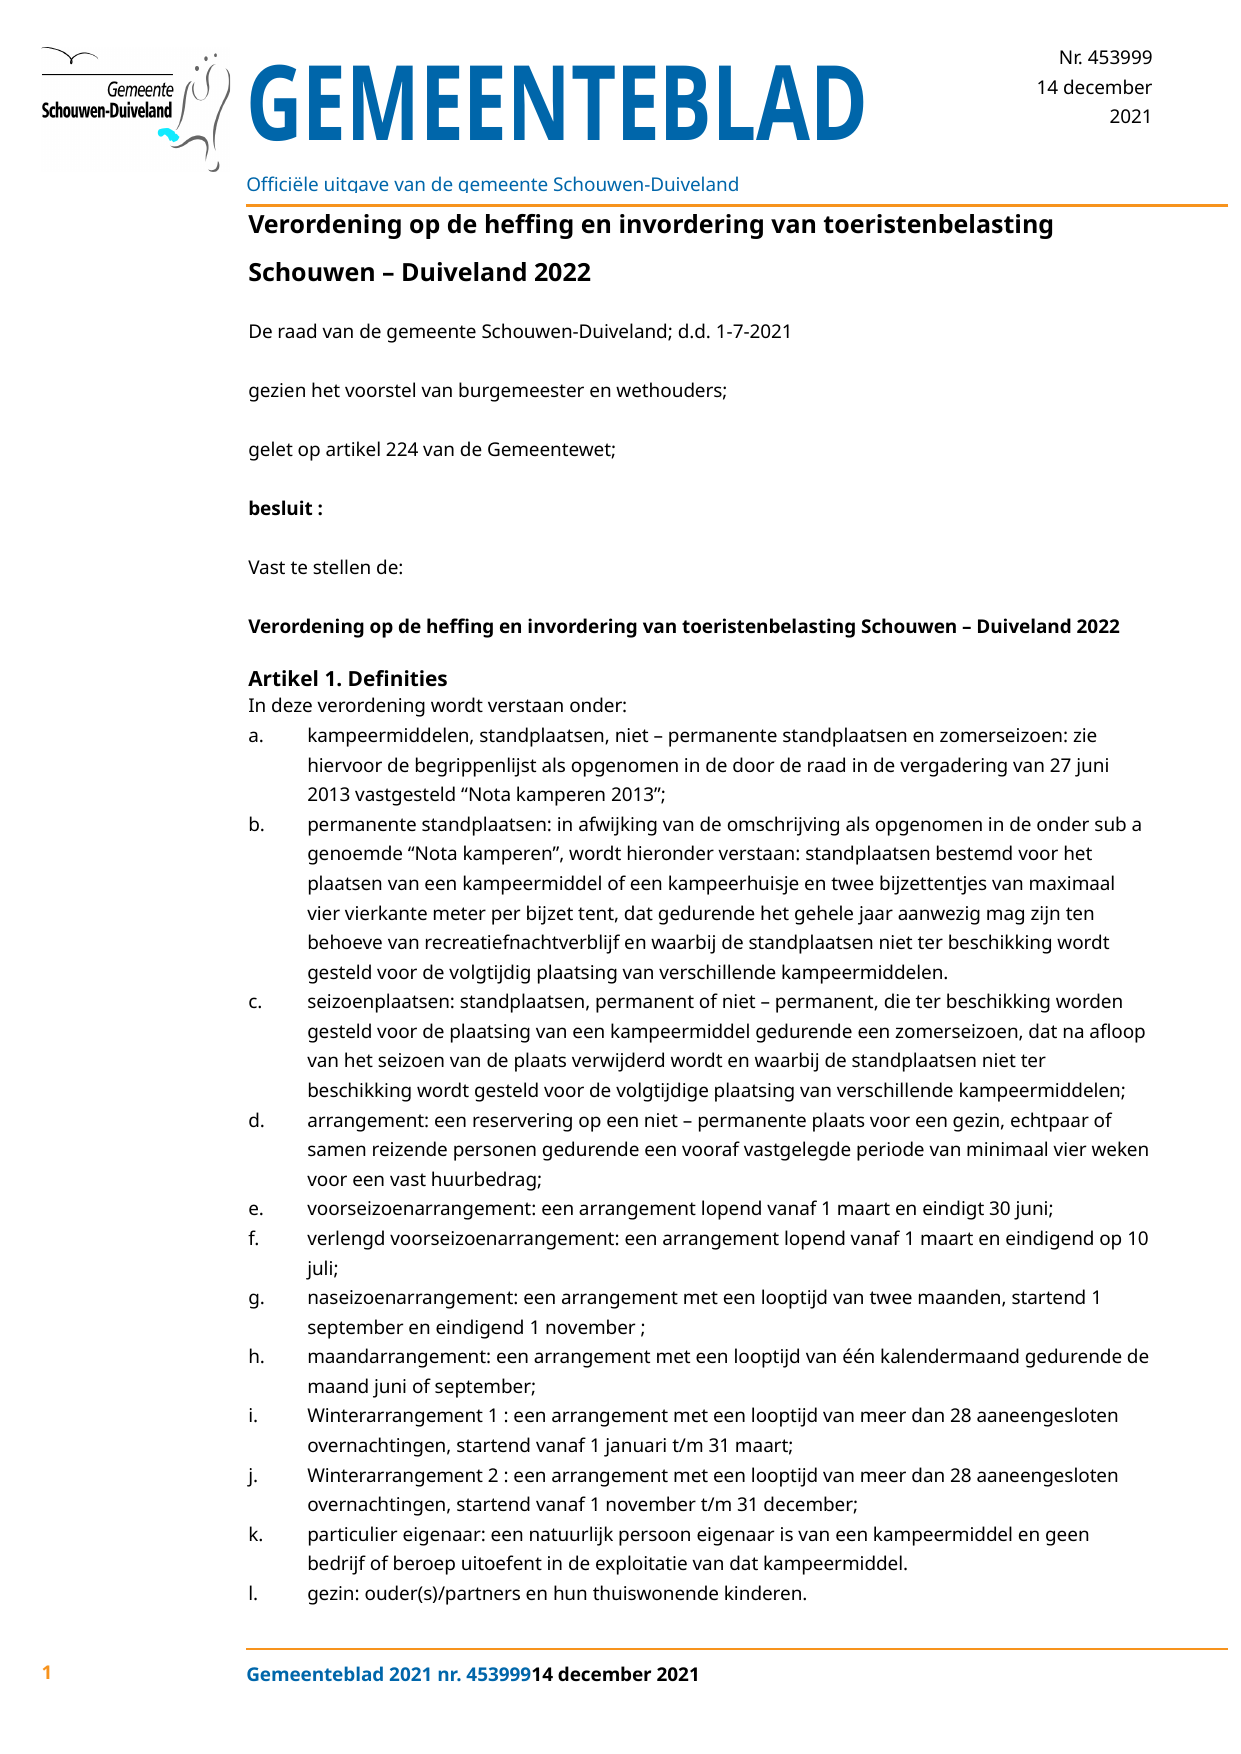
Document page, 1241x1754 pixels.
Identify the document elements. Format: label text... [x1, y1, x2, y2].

list particulier eigenaar: een natuurlijk persoon eigenaar is van een kampeermiddel en geen bedrijf of beroep uitoefent in de exploitatie van dat kampeermiddel. [248, 1521, 1152, 1576]
text Verordening op de heffing en invordering van toeristenbelasting Schouwen – Duiveland 2022 [248, 614, 1152, 639]
text gelet op artikel 224 van de Gemeentewet; [248, 436, 1152, 462]
text De raad van de gemeente Schouwen-Duiveland; d.d. 1-7-2021 [248, 318, 1152, 344]
text Verordening op de heffing en invordering van toeristenbelasting Schouwen – Duiveland 2022 [248, 207, 1152, 288]
list seizoenplaatsen: standplaatsen, permanent of niet – permanent, die ter beschikking worden gesteld voor de plaatsing van een kampeermiddel gedurende een zomerseizoen, dat na afloop van het seizoen van de plaats verwijderd wordt en waarbij de standplaatsen niet ter beschikking wordt gesteld voor de volgtijdige plaatsing van verschillende kampeermiddelen; [248, 988, 1152, 1103]
text Artikel 1. Definities [248, 664, 1152, 693]
list arrangement: een reservering op een niet – permanente plaats voor een gezin, echtpaar of samen reizende personen gedurende een vooraf vastgelegde periode van minimaal vier weken voor een vast huurbedrag; [248, 1107, 1152, 1192]
list voorseizoenarrangement: een arrangement lopend vanaf 1 maart en eindigt 30 juni; [248, 1196, 1152, 1221]
list kampeermiddelen, standplaatsen, niet – permanente standplaatsen en zomerseizoen: zie hiervoor de begrippenlijst als opgenomen in de door de raad in de vergadering van 27 juni 2013 vastgesteld “Nota kamperen 2013”; [248, 722, 1152, 807]
text Vast te stellen de: [248, 554, 1152, 580]
list gezin: ouder(s)/partners en hun thuiswonende kinderen. [248, 1580, 1152, 1606]
text besluit : [248, 495, 1152, 521]
picture [41, 47, 231, 172]
list permanente standplaatsen: in afwijking van de omschrijving als opgenomen in de onder sub a genoemde “Nota kamperen”, wordt hieronder verstaan: standplaatsen bestemd voor het plaatsen van een kampeermiddel of een kampeerhuisje en twee bijzettentjes van maximaal vier vierkante meter per bijzet tent, dat gedurende het gehele jaar aanwezig mag zijn ten behoeve van recreatiefnachtverblijf en waarbij de standplaatsen niet ter beschikking wordt gesteld voor de volgtijdig plaatsing van verschillende kampeermiddelen. [248, 811, 1152, 984]
text In deze verordening wordt verstaan onder: [248, 693, 1152, 718]
text gezien het voorstel van burgemeester en wethouders; [248, 377, 1152, 403]
list naseizoenarrangement: een arrangement met een looptijd van twee maanden, startend 1 september en eindigend 1 november ; [248, 1284, 1152, 1339]
list maandarrangement: een arrangement met een looptijd van één kalendermaand gedurende de maand juni of september; [248, 1343, 1152, 1399]
list Winterarrangement 1 : een arrangement met een looptijd van meer dan 28 aaneengesloten overnachtingen, startend vanaf 1 januari t/m 31 maart; [248, 1403, 1152, 1458]
list Winterarrangement 2 : een arrangement met een looptijd van meer dan 28 aaneengesloten overnachtingen, startend vanaf 1 november t/m 31 december; [248, 1462, 1152, 1517]
list verlengd voorseizoenarrangement: een arrangement lopend vanaf 1 maart en eindigend op 10 juli; [248, 1225, 1152, 1280]
